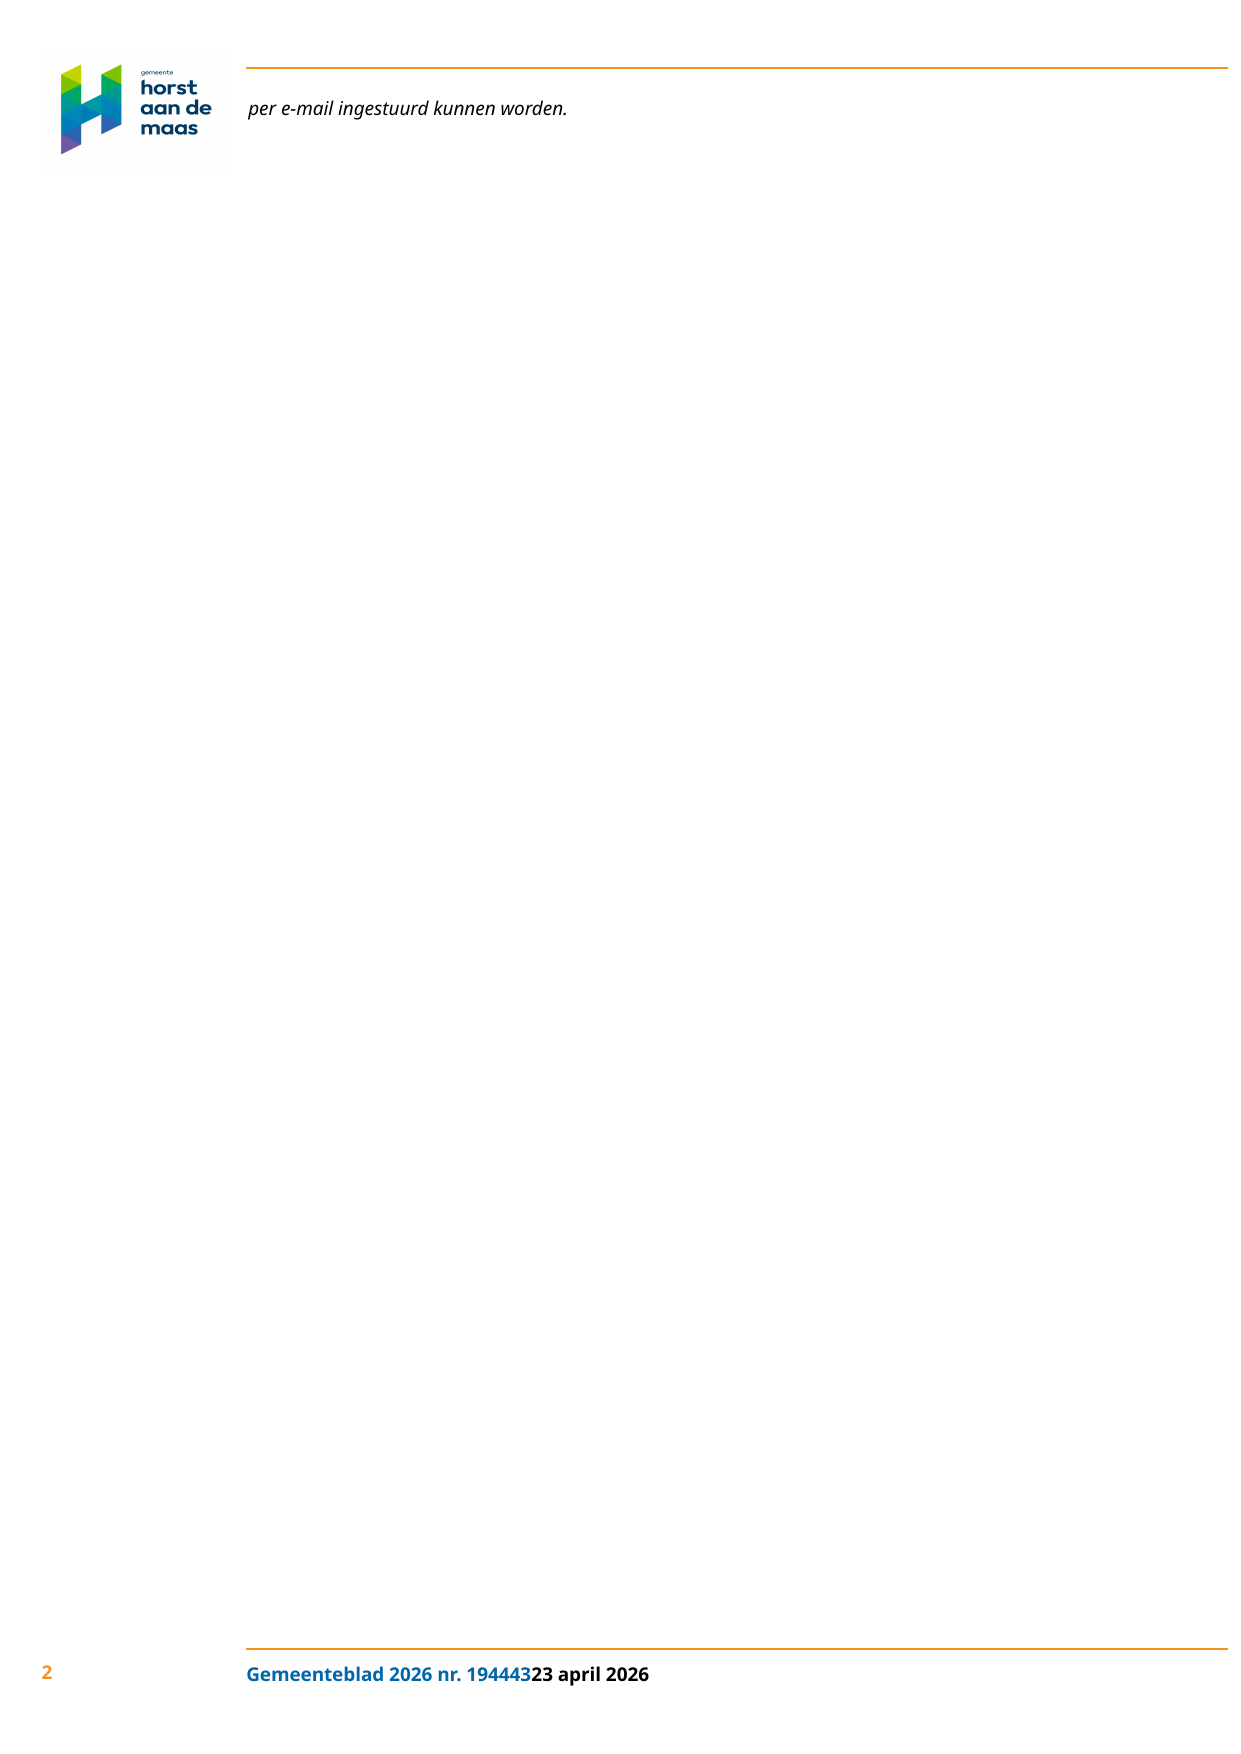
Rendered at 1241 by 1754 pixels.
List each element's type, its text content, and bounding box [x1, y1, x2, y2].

text per e-mail ingestuurd kunnen worden. [248, 95, 1152, 121]
picture [41, 47, 231, 172]
